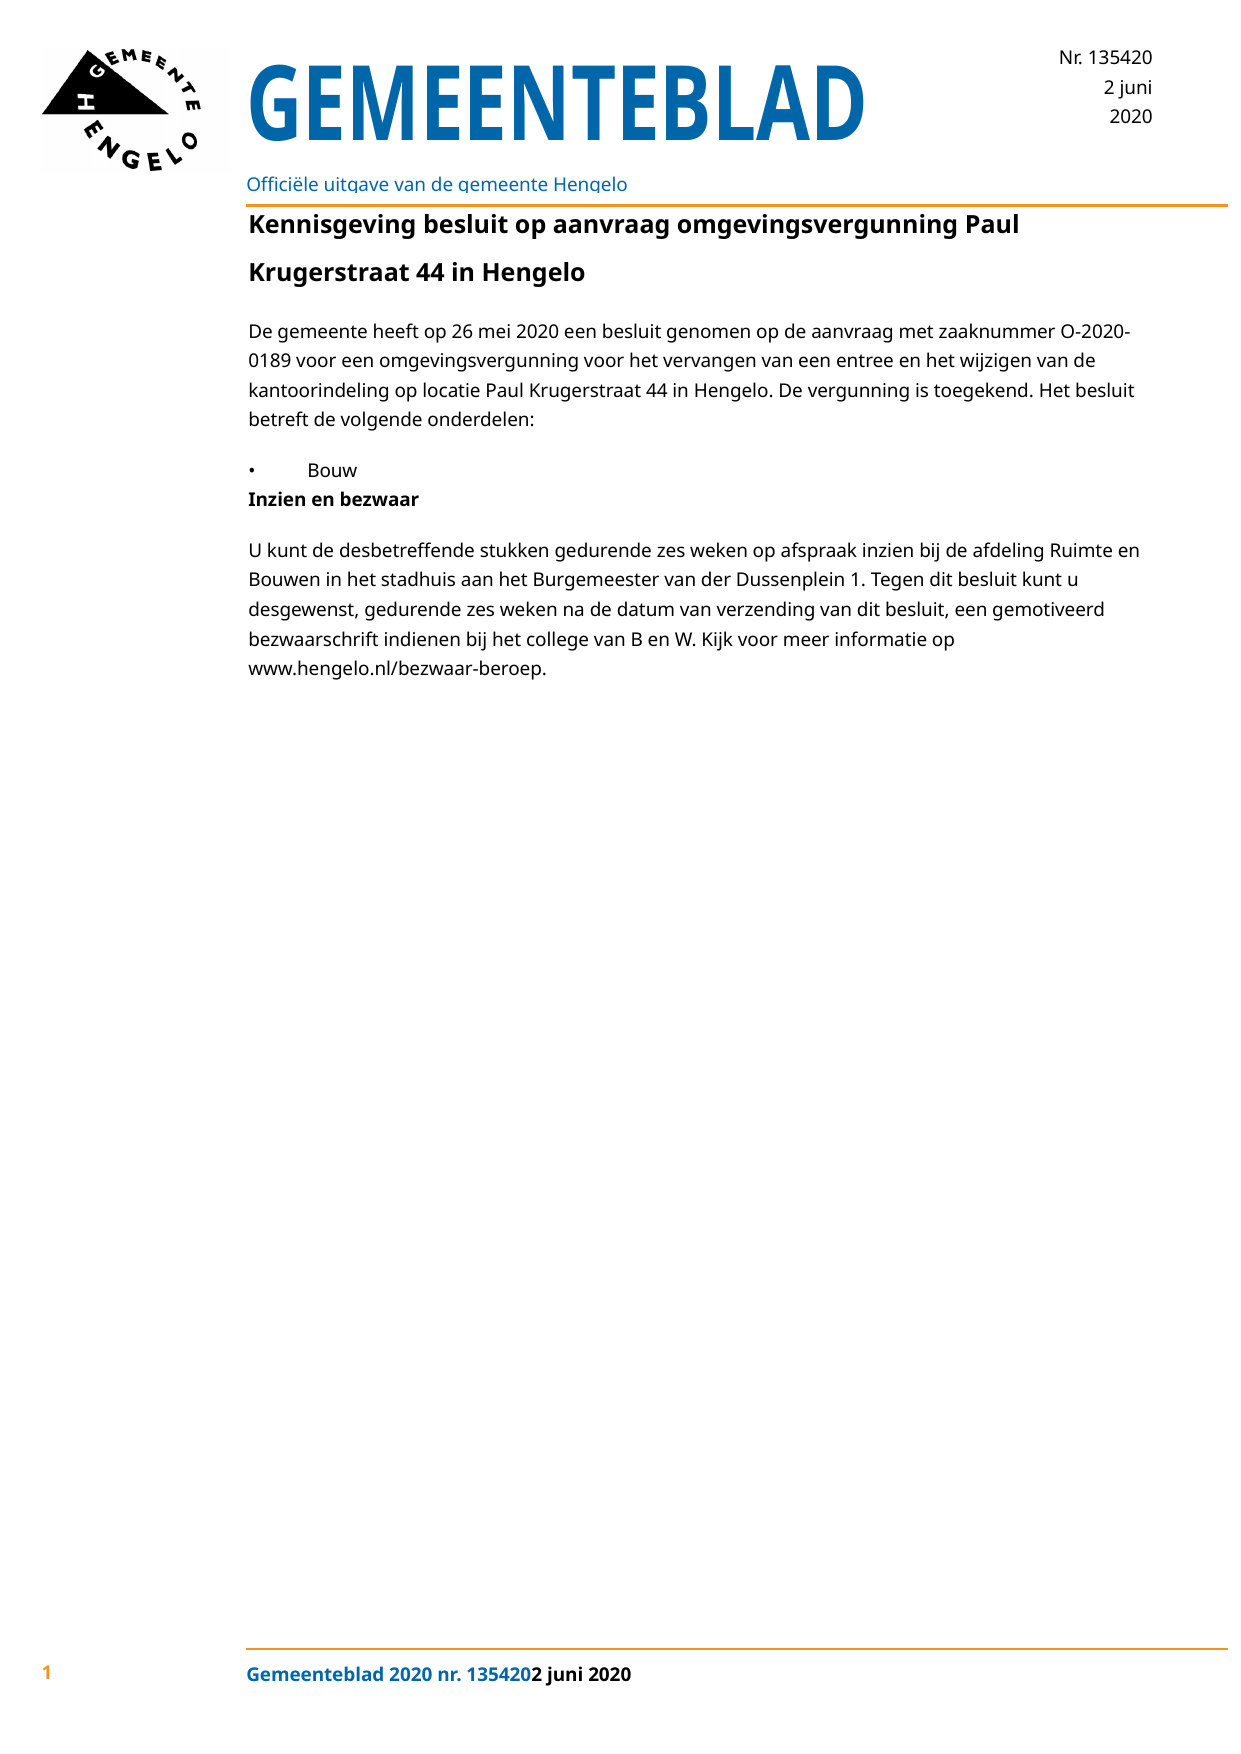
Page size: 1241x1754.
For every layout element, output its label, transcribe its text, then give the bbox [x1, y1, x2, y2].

text U kunt de desbetreffende stukken gedurende zes weken op afspraak inzien bij de afdeling Ruimte en Bouwen in het stadhuis aan het Burgemeester van der Dussenplein 1. Tegen dit besluit kunt u desgewenst, gedurende zes weken na de datum van verzending van dit besluit, een gemotiveerd bezwaarschrift indienen bij het college van B en W. Kijk voor meer informatie op www.hengelo.nl/bezwaar-beroep. [248, 537, 1152, 681]
text De gemeente heeft op 26 mei 2020 een besluit genomen op de aanvraag met zaaknummer O-2020-0189 voor een omgevingsvergunning voor het vervangen van een entree en het wijzigen van de kantoorindeling op locatie Paul Krugerstraat 44 in Hengelo. De vergunning is toegekend. Het besluit betreft de volgende onderdelen: [248, 318, 1152, 432]
picture [41, 47, 231, 172]
text Inzien en bezwaar [248, 487, 1152, 512]
text Kennisgeving besluit op aanvraag omgevingsvergunning Paul Krugerstraat 44 in Hengelo [248, 207, 1152, 288]
list Bouw [248, 457, 1152, 483]
